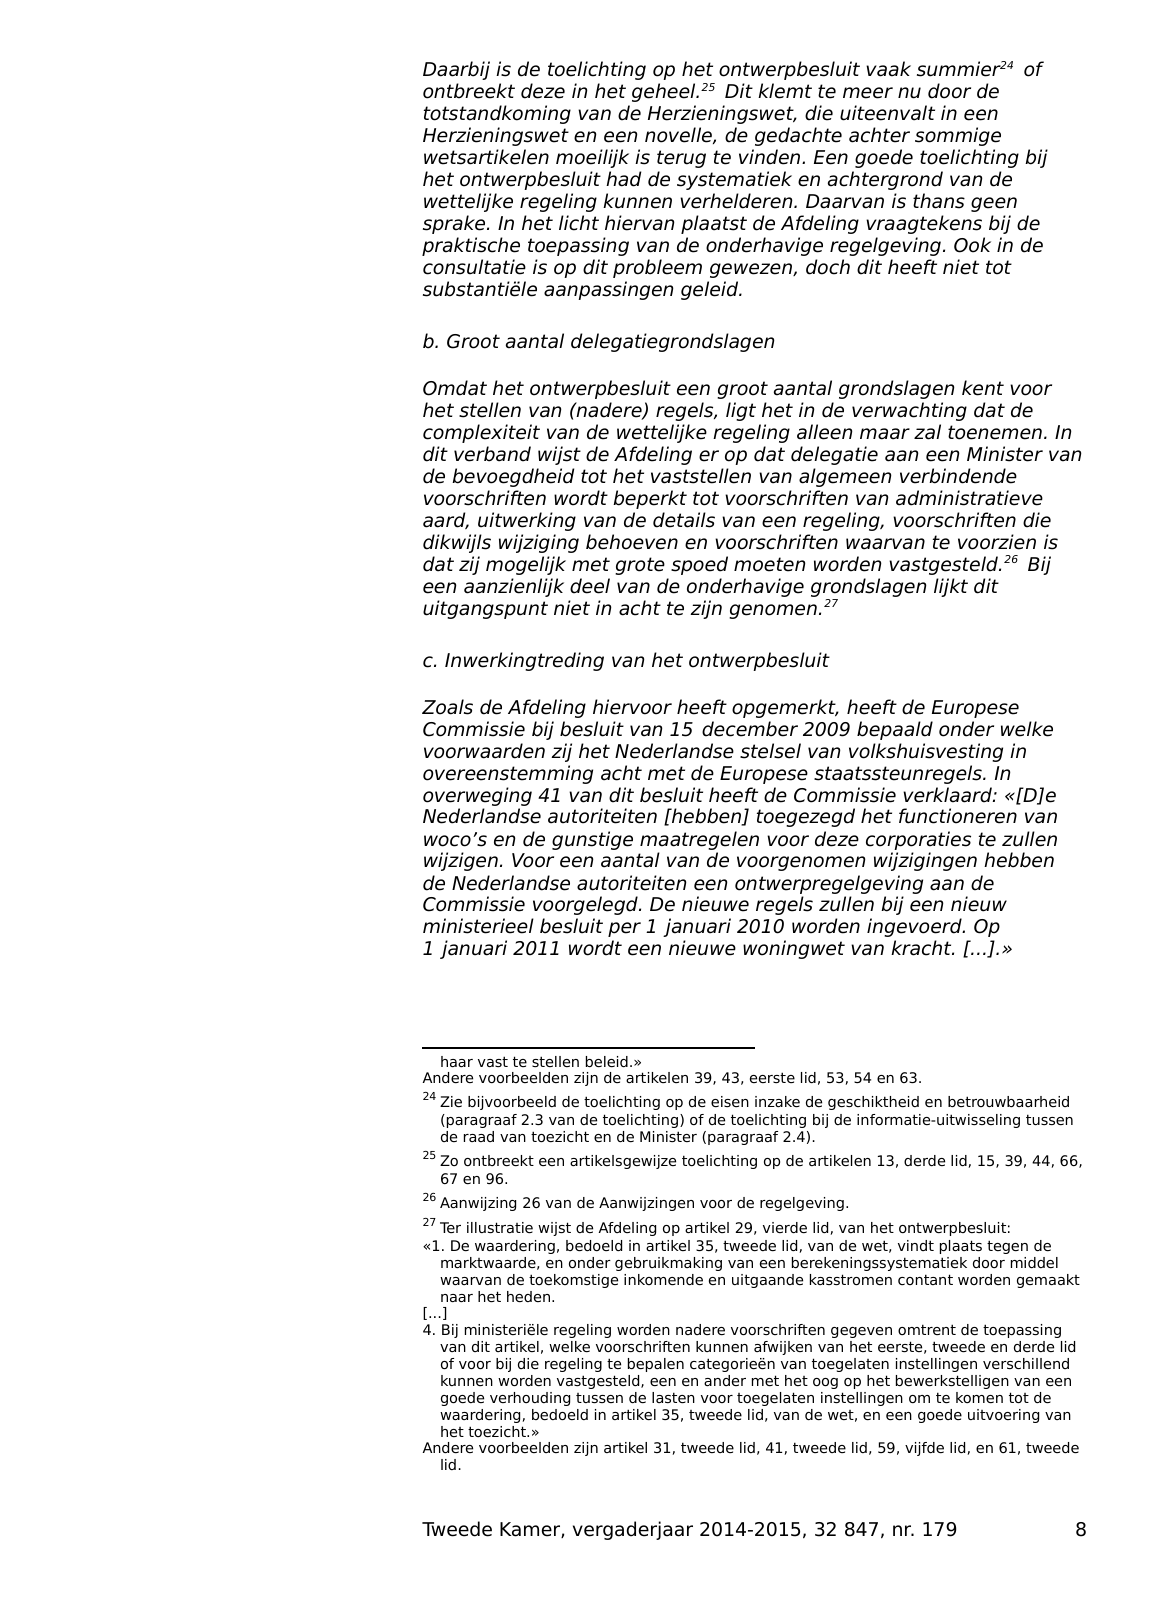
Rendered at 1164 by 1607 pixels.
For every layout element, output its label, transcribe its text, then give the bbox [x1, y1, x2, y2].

text 4. Bij ministeriële regeling worden nadere voorschriften gegeven omtrent de toepassing van dit artikel, welke voorschriften kunnen afwijken van het eerste, tweede en derde lid of voor bij die regeling te bepalen categorieën van toegelaten instellingen verschillend kunnen worden vastgesteld, een en ander met het oog op het bewerkstelligen van een goede verhouding tussen de lasten voor toegelaten instellingen om te komen tot de waardering, bedoeld in artikel 35, tweede lid, van de wet, en een goede uitvoering van het toezicht.» [422, 1322, 1087, 1441]
text Zie bijvoorbeeld de toelichting op de eisen inzake de geschiktheid en betrouwbaarheid (paragraaf 2.3 van de toelichting) of de toelichting bij de informatie-uitwisseling tussen de raad van toezicht en de Minister (paragraaf 2.4). [422, 1090, 1087, 1146]
subtitle c. Inwerkingtreding van het ontwerpbesluit [422, 649, 1087, 672]
text Ter illustratie wijst de Afdeling op artikel 29, vierde lid, van het ontwerpbesluit: [422, 1216, 1087, 1238]
text Zo ontbreekt een artikelsgewijze toelichting op de artikelen 13, derde lid, 15, 39, 44, 66, 67 en 96. [422, 1149, 1087, 1188]
text Andere voorbeelden zijn de artikelen 39, 43, eerste lid, 53, 54 en 63. [422, 1071, 1087, 1087]
text Zoals de Afdeling hiervoor heeft opgemerkt, heeft de Europese Commissie bij besluit van 15 december 2009 bepaald onder welke voorwaarden zij het Nederlandse stelsel van volkshuisvesting in overeenstemming acht met de Europese staatssteunregels. In overweging 41 van dit besluit heeft de Commissie verklaard: «[D]e Nederlandse autoriteiten [hebben] toegezegd het functioneren van woco’s en de gunstige maatregelen voor deze corporaties te zullen wijzigen. Voor een aantal van de voorgenomen wijzigingen hebben de Nederlandse autoriteiten een ontwerpregelgeving aan de Commissie voorgelegd. De nieuwe regels zullen bij een nieuw ministerieel besluit per 1 januari 2010 worden ingevoerd. Op 1 januari 2011 wordt een nieuwe woningwet van kracht. [...].» [422, 697, 1087, 960]
subtitle b. Groot aantal delegatiegrondslagen [422, 331, 1087, 353]
text Aanwijzing 26 van de Aanwijzingen voor de regelgeving. [422, 1191, 1087, 1213]
text Omdat het ontwerpbesluit een groot aantal grondslagen kent voor het stellen van (nadere) regels, ligt het in de verwachting dat de complexiteit van de wettelijke regeling alleen maar zal toenemen. In dit verband wijst de Afdeling er op dat delegatie aan een Minister van de bevoegdheid tot het vaststellen van algemeen verbindende voorschriften wordt beperkt tot voorschriften van administratieve aard, uitwerking van de details van een regeling, voorschriften die dikwijls wijziging behoeven en voorschriften waarvan te voorzien is dat zij mogelijk met grote spoed moeten worden vastgesteld. Bij een aanzienlijk deel van de onderhavige grondslagen lijkt dit uitgangspunt niet in acht te zijn genomen. [422, 378, 1087, 619]
text haar vast te stellen beleid.» [422, 1054, 1087, 1071]
text [...] [422, 1306, 1087, 1322]
text Andere voorbeelden zijn artikel 31, tweede lid, 41, tweede lid, 59, vijfde lid, en 61, tweede lid. [422, 1441, 1087, 1474]
text Daarbij is de toelichting op het ontwerpbesluit vaak summier of ontbreekt deze in het geheel. Dit klemt te meer nu door de totstandkoming van de Herzieningswet, die uiteenvalt in een Herzieningswet en een novelle, de gedachte achter sommige wetsartikelen moeilijk is terug te vinden. Een goede toelichting bij het ontwerpbesluit had de systematiek en achtergrond van de wettelijke regeling kunnen verhelderen. Daarvan is thans geen sprake. In het licht hiervan plaatst de Afdeling vraagtekens bij de praktische toepassing van de onderhavige regelgeving. Ook in de consultatie is op dit probleem gewezen, doch dit heeft niet tot substantiële aanpassingen geleid. [422, 59, 1087, 301]
text «1. De waardering, bedoeld in artikel 35, tweede lid, van de wet, vindt plaats tegen de marktwaarde, en onder gebruikmaking van een berekeningssystematiek door middel waarvan de toekomstige inkomende en uitgaande kasstromen contant worden gemaakt naar het heden. [422, 1238, 1087, 1306]
